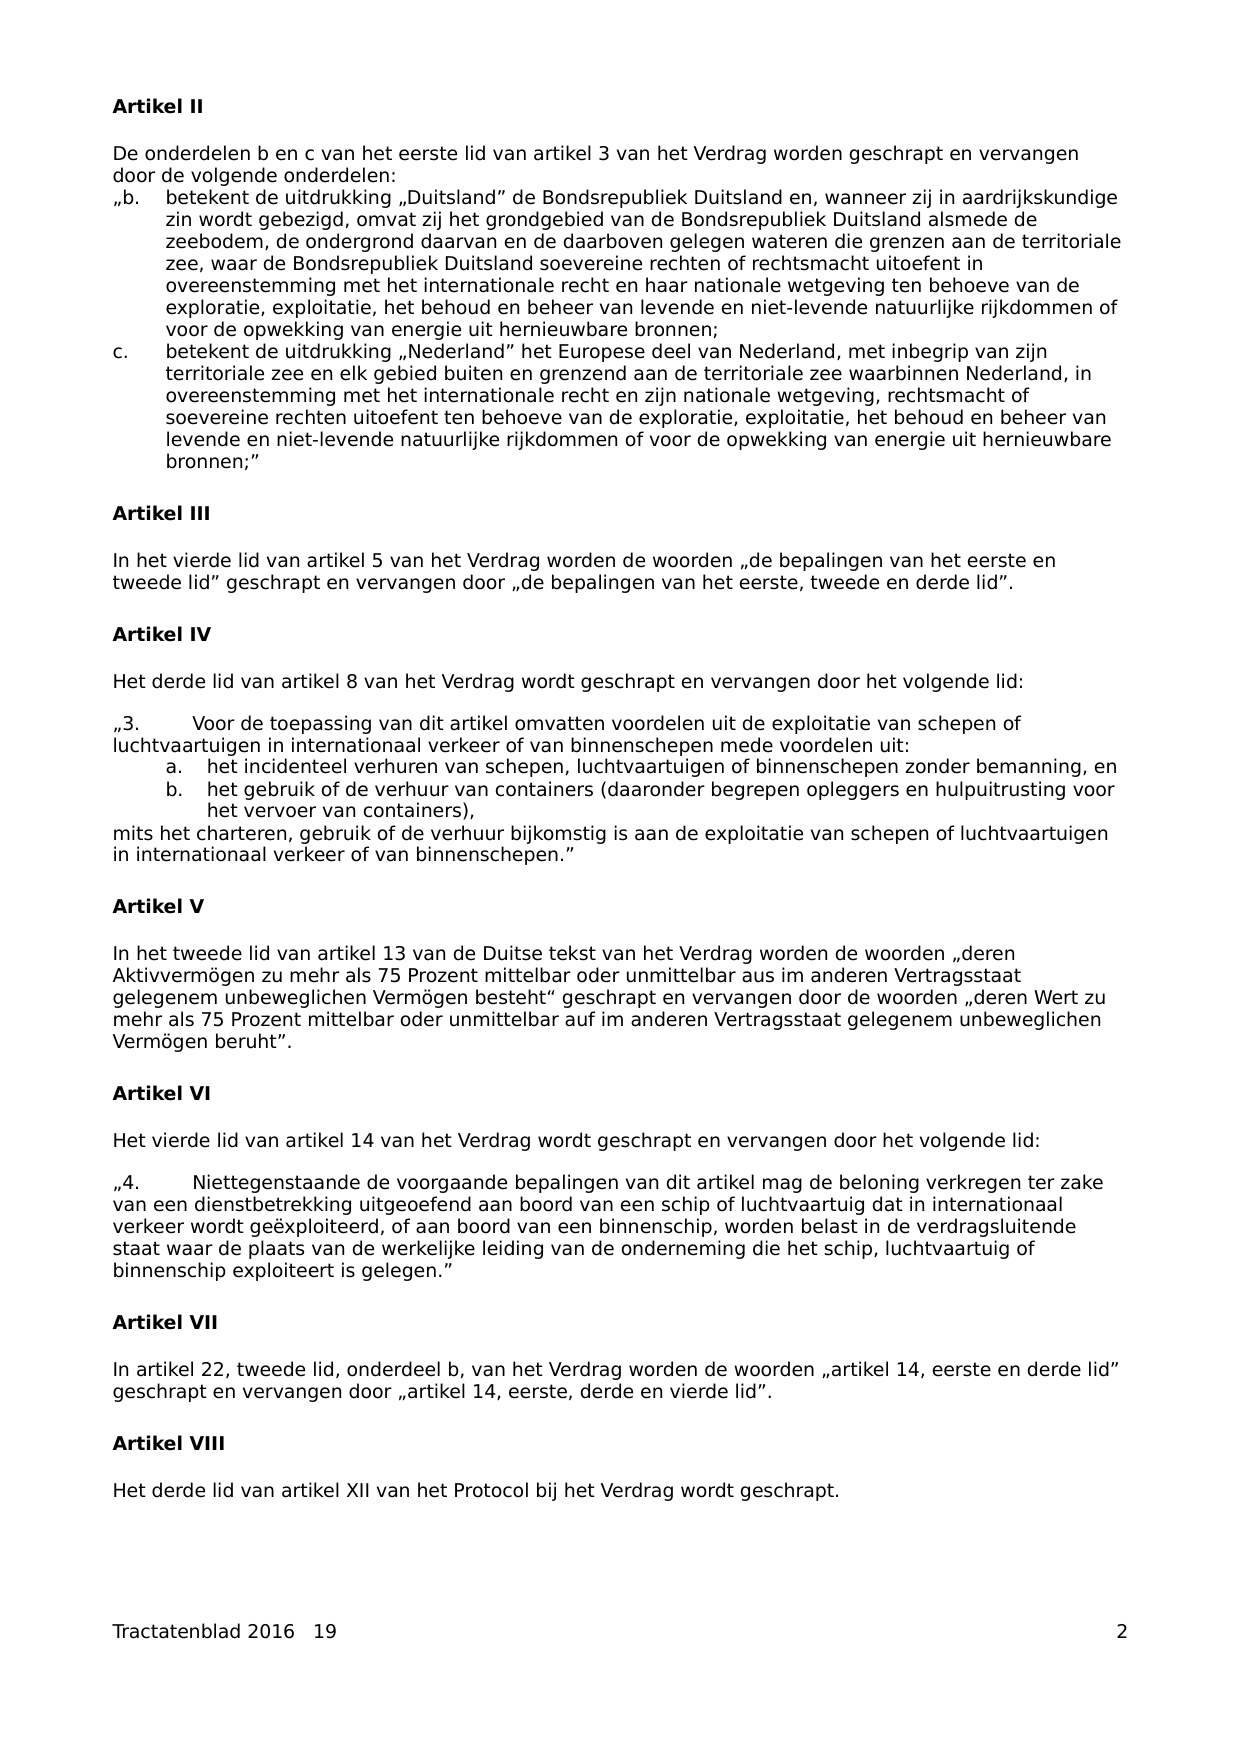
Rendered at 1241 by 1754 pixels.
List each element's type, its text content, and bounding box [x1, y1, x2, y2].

text In het tweede lid van artikel 13 van de Duitse tekst van het Verdrag worden de woorden „deren Aktivvermögen zu mehr als 75 Prozent mittelbar oder unmittelbar aus im anderen Vertragsstaat gelegenem unbeweglichen Vermögen besteht“ geschrapt en vervangen door de woorden „deren Wert zu mehr als 75 Prozent mittelbar oder unmittelbar auf im anderen Vertragsstaat gelegenem unbeweglichen Vermögen beruht”. [112, 943, 1128, 1053]
text „b. betekent de uitdrukking „Duitsland” de Bondsrepubliek Duitsland en, wanneer zij in aardrijkskundige zin wordt gebezigd, omvat zij het grondgebied van de Bondsrepubliek Duitsland alsmede de zeebodem, de ondergrond daarvan en de daarboven gelegen wateren die grenzen aan de territoriale zee, waar de Bondsrepubliek Duitsland soevereine rechten of rechtsmacht uitoefent in overeenstemming met het internationale recht en haar nationale wetgeving ten behoeve van de exploratie, exploitatie, het behoud en beheer van levende en niet-levende natuurlijke rijkdommen of voor de opwekking van energie uit hernieuwbare bronnen; [112, 187, 1128, 341]
subtitle Artikel VII [112, 1312, 1128, 1334]
subtitle Artikel V [112, 896, 1128, 918]
text Het vierde lid van artikel 14 van het Verdrag wordt geschrapt en vervangen door het volgende lid: [112, 1130, 1128, 1152]
subtitle Artikel III [112, 503, 1128, 524]
text In het vierde lid van artikel 5 van het Verdrag worden de woorden „de bepalingen van het eerste en tweede lid” geschrapt en vervangen door „de bepalingen van het eerste, tweede en derde lid”. [112, 549, 1128, 593]
text b. het gebruik of de verhuur van containers (daaronder begrepen opleggers en hulpuitrusting voor het vervoer van containers), [165, 778, 1128, 822]
text Het derde lid van artikel 8 van het Verdrag wordt geschrapt en vervangen door het volgende lid: [112, 671, 1128, 692]
text c. betekent de uitdrukking „Nederland” het Europese deel van Nederland, met inbegrip van zijn territoriale zee en elk gebied buiten en grenzend aan de territoriale zee waarbinnen Nederland, in overeenstemming met het internationale recht en zijn nationale wetgeving, rechtsmacht of soevereine rechten uitoefent ten behoeve van de exploratie, exploitatie, het behoud en beheer van levende en niet-levende natuurlijke rijkdommen of voor de opwekking van energie uit hernieuwbare bronnen;” [112, 341, 1128, 473]
subtitle Artikel IV [112, 623, 1128, 646]
subtitle Artikel VI [112, 1083, 1128, 1105]
text In artikel 22, tweede lid, onderdeel b, van het Verdrag worden de woorden „artikel 14, eerste en derde lid” geschrapt en vervangen door „artikel 14, eerste, derde en vierde lid”. [112, 1359, 1128, 1403]
text mits het charteren, gebruik of de verhuur bijkomstig is aan de exploitatie van schepen of luchtvaartuigen in internationaal verkeer of van binnenschepen.” [112, 822, 1128, 866]
text „3. Voor de toepassing van dit artikel omvatten voordelen uit de exploitatie van schepen of luchtvaartuigen in internationaal verkeer of van binnenschepen mede voordelen uit: [112, 712, 1128, 756]
text Het derde lid van artikel XII van het Protocol bij het Verdrag wordt geschrapt. [112, 1480, 1128, 1502]
text a. het incidenteel verhuren van schepen, luchtvaartuigen of binnenschepen zonder bemanning, en [165, 756, 1128, 778]
subtitle Artikel II [112, 96, 1128, 118]
text De onderdelen b en c van het eerste lid van artikel 3 van het Verdrag worden geschrapt en vervangen door de volgende onderdelen: [112, 143, 1128, 187]
subtitle Artikel VIII [112, 1433, 1128, 1455]
text „4. Niettegenstaande de voorgaande bepalingen van dit artikel mag de beloning verkregen ter zake van een dienstbetrekking uitgeoefend aan boord van een schip of luchtvaartuig dat in internationaal verkeer wordt geëxploiteerd, of aan boord van een binnenschip, worden belast in de verdragsluitende staat waar de plaats van de werkelijke leiding van de onderneming die het schip, luchtvaartuig of binnenschip exploiteert is gelegen.” [112, 1172, 1128, 1282]
